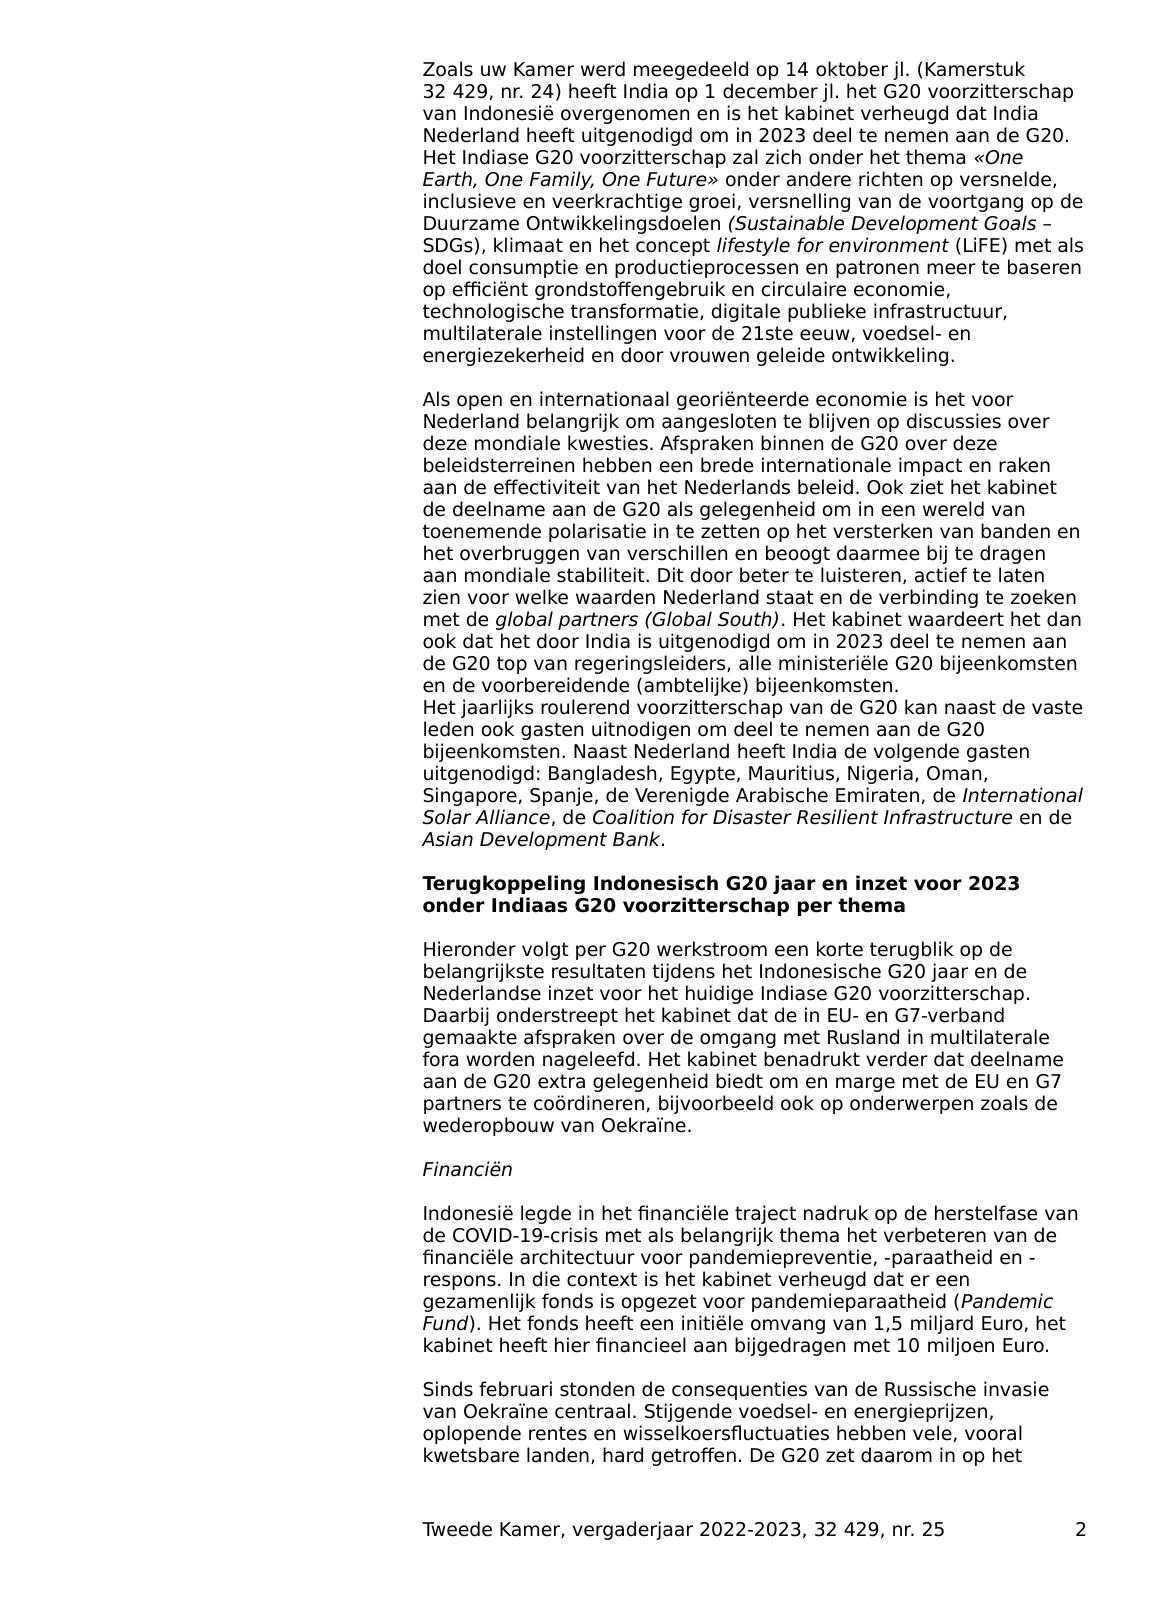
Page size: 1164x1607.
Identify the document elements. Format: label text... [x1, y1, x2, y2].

subtitle Financiën [422, 1159, 1087, 1181]
text Zoals uw Kamer werd meegedeeld op 14 oktober jl. (Kamerstuk 32 429, nr. 24) heeft India op 1 december jl. het G20 voorzitterschap van Indonesië overgenomen en is het kabinet verheugd dat India Nederland heeft uitgenodigd om in 2023 deel te nemen aan de G20. Het Indiase G20 voorzitterschap zal zich onder het thema «One Earth, One Family, One Future» onder andere richten op versnelde, inclusieve en veerkrachtige groei, versnelling van de voortgang op de Duurzame Ontwikkelingsdoelen (Sustainable Development Goals – SDGs), klimaat en het concept lifestyle for environment (LiFE) met als doel consumptie en productieprocessen en patronen meer te baseren op efficiënt grondstoffengebruik en circulaire economie, technologische transformatie, digitale publieke infrastructuur, multilaterale instellingen voor de 21ste eeuw, voedsel- en energiezekerheid en door vrouwen geleide ontwikkeling. [422, 59, 1087, 367]
text Sinds februari stonden de consequenties van de Russische invasie van Oekraïne centraal. Stijgende voedsel- en energieprijzen, oplopende rentes en wisselkoersfluctuaties hebben vele, vooral kwetsbare landen, hard getroffen. De G20 zet daarom in op het [422, 1379, 1087, 1467]
text Als open en internationaal georiënteerde economie is het voor Nederland belangrijk om aangesloten te blijven op discussies over deze mondiale kwesties. Afspraken binnen de G20 over deze beleidsterreinen hebben een brede internationale impact en raken aan de effectiviteit van het Nederlands beleid. Ook ziet het kabinet de deelname aan de G20 als gelegenheid om in een wereld van toenemende polarisatie in te zetten op het versterken van banden en het overbruggen van verschillen en beoogt daarmee bij te dragen aan mondiale stabiliteit. Dit door beter te luisteren, actief te laten zien voor welke waarden Nederland staat en de verbinding te zoeken met de global partners (Global South). Het kabinet waardeert het dan ook dat het door India is uitgenodigd om in 2023 deel te nemen aan de G20 top van regeringsleiders, alle ministeriële G20 bijeenkomsten en de voorbereidende (ambtelijke) bijeenkomsten. [422, 389, 1087, 697]
text Hieronder volgt per G20 werkstroom een korte terugblik op de belangrijkste resultaten tijdens het Indonesische G20 jaar en de Nederlandse inzet voor het huidige Indiase G20 voorzitterschap. Daarbij onderstreept het kabinet dat de in EU- en G7-verband gemaakte afspraken over de omgang met Rusland in multilaterale fora worden nageleefd. Het kabinet benadrukt verder dat deelname aan de G20 extra gelegenheid biedt om en marge met de EU en G7 partners te coördineren, bijvoorbeeld ook op onderwerpen zoals de wederopbouw van Oekraïne. [422, 939, 1087, 1137]
text Indonesië legde in het financiële traject nadruk op de herstelfase van de COVID-19-crisis met als belangrijk thema het verbeteren van de financiële architectuur voor pandemiepreventie, -paraatheid en -respons. In die context is het kabinet verheugd dat er een gezamenlijk fonds is opgezet voor pandemieparaatheid (Pandemic Fund). Het fonds heeft een initiële omvang van 1,5 miljard Euro, het kabinet heeft hier financieel aan bijgedragen met 10 miljoen Euro. [422, 1203, 1087, 1357]
subtitle Terugkoppeling Indonesisch G20 jaar en inzet voor 2023 onder Indiaas G20 voorzitterschap per thema [422, 873, 1087, 917]
text Het jaarlijks roulerend voorzitterschap van de G20 kan naast de vaste leden ook gasten uitnodigen om deel te nemen aan de G20 bijeenkomsten. Naast Nederland heeft India de volgende gasten uitgenodigd: Bangladesh, Egypte, Mauritius, Nigeria, Oman, Singapore, Spanje, de Verenigde Arabische Emiraten, de International Solar Alliance, de Coalition for Disaster Resilient Infrastructure en de Asian Development Bank. [422, 697, 1087, 851]
